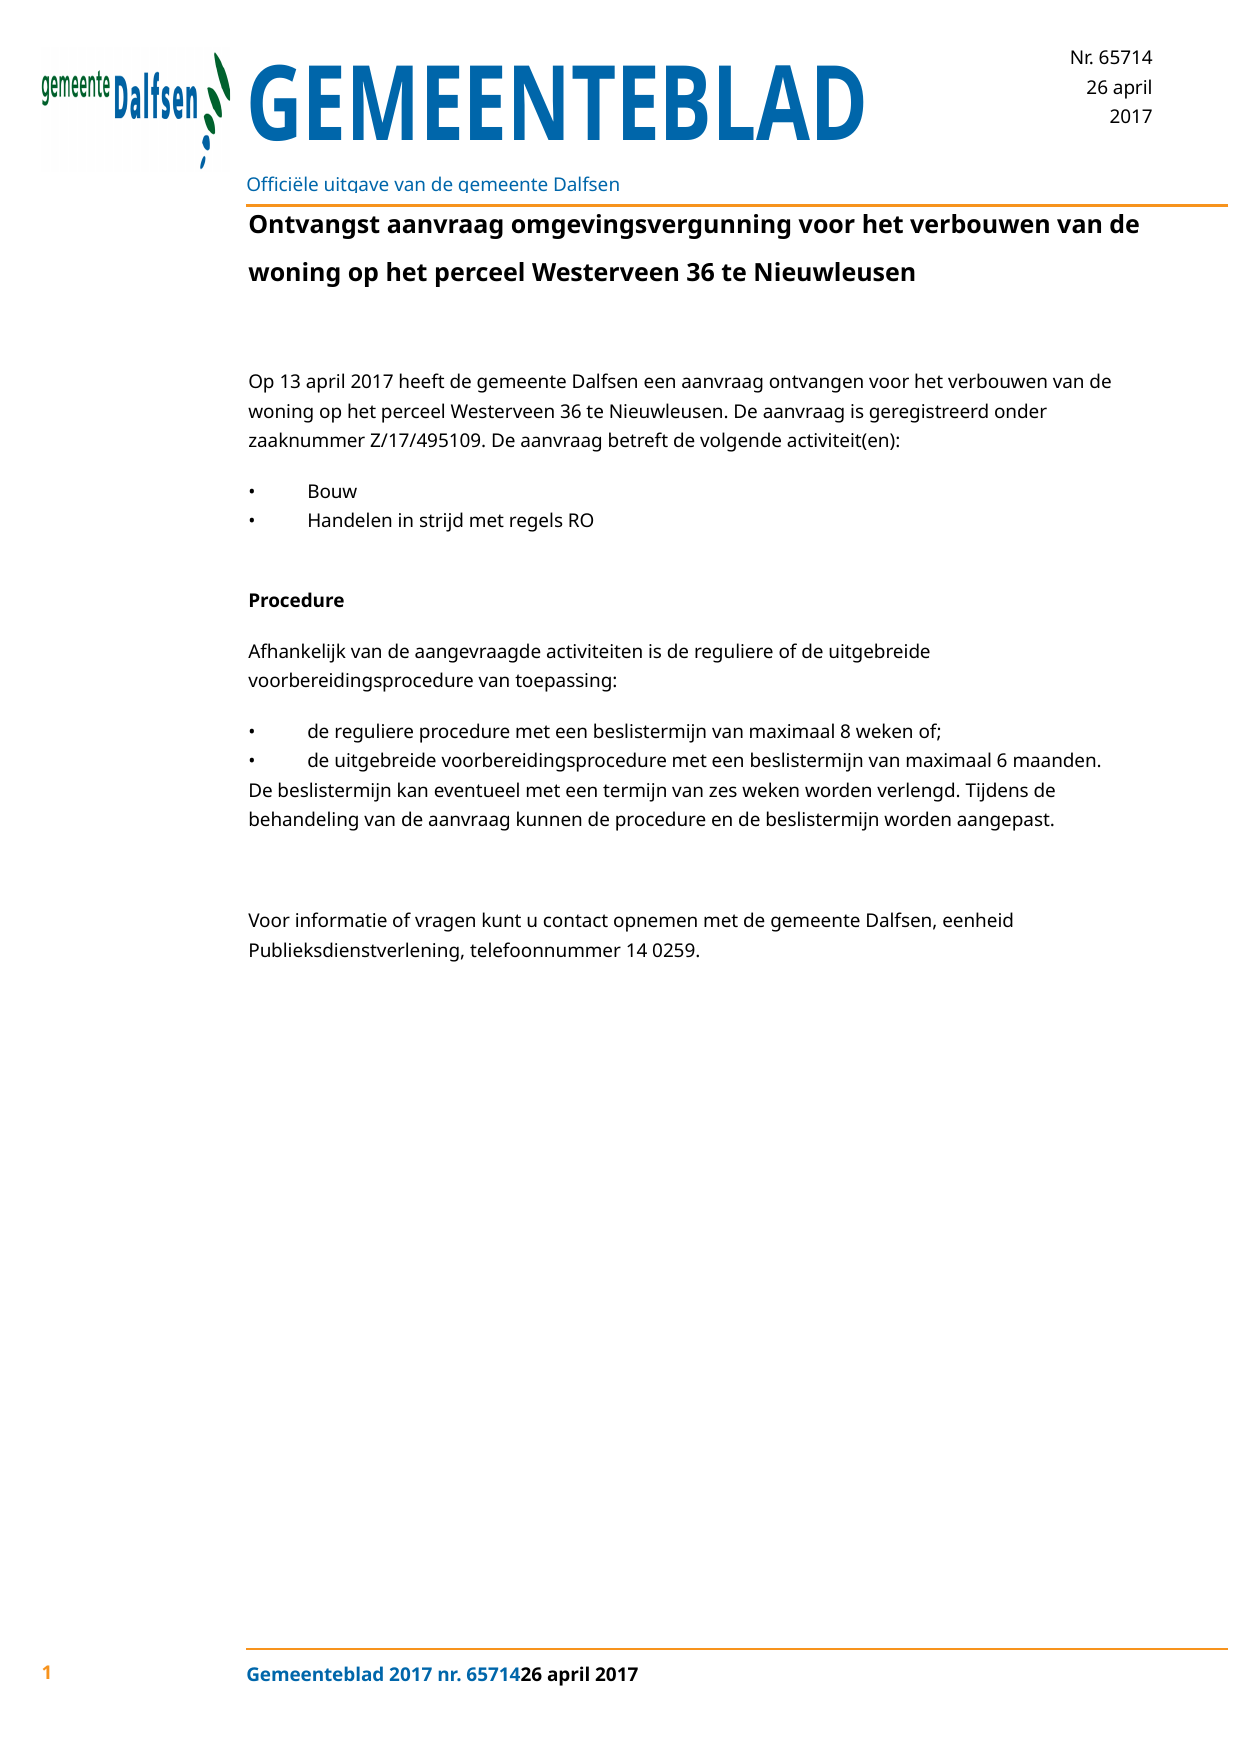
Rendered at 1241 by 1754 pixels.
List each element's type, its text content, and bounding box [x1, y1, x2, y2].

list de uitgebreide voorbereidingsprocedure met een beslistermijn van maximaal 6 maanden. [248, 747, 1152, 773]
text Ontvangst aanvraag omgevingsvergunning voor het verbouwen van de woning op het perceel Westerveen 36 te Nieuwleusen [248, 207, 1152, 288]
text Afhankelijk van de aangevraagde activiteiten is de reguliere of de uitgebreide voorbereidingsprocedure van toepassing: [248, 638, 1152, 693]
text Voor informatie of vragen kunt u contact opnemen met de gemeente Dalfsen, eenheid Publieksdienstverlening, telefoonnummer 14 0259. [248, 907, 1152, 963]
text Procedure [248, 587, 1152, 613]
list Bouw [248, 478, 1152, 504]
text De beslistermijn kan eventueel met een termijn van zes weken worden verlengd. Tijdens de behandeling van de aanvraag kunnen de procedure en de beslistermijn worden aangepast. [248, 777, 1152, 832]
list de reguliere procedure met een beslistermijn van maximaal 8 weken of; [248, 718, 1152, 744]
list Handelen in strijd met regels RO [248, 507, 1152, 533]
picture [41, 47, 231, 172]
text Op 13 april 2017 heeft de gemeente Dalfsen een aanvraag ontvangen voor het verbouwen van de woning op het perceel Westerveen 36 te Nieuwleusen. De aanvraag is geregistreerd onder zaaknummer Z/17/495109. De aanvraag betreft de volgende activiteit(en): [248, 368, 1152, 453]
